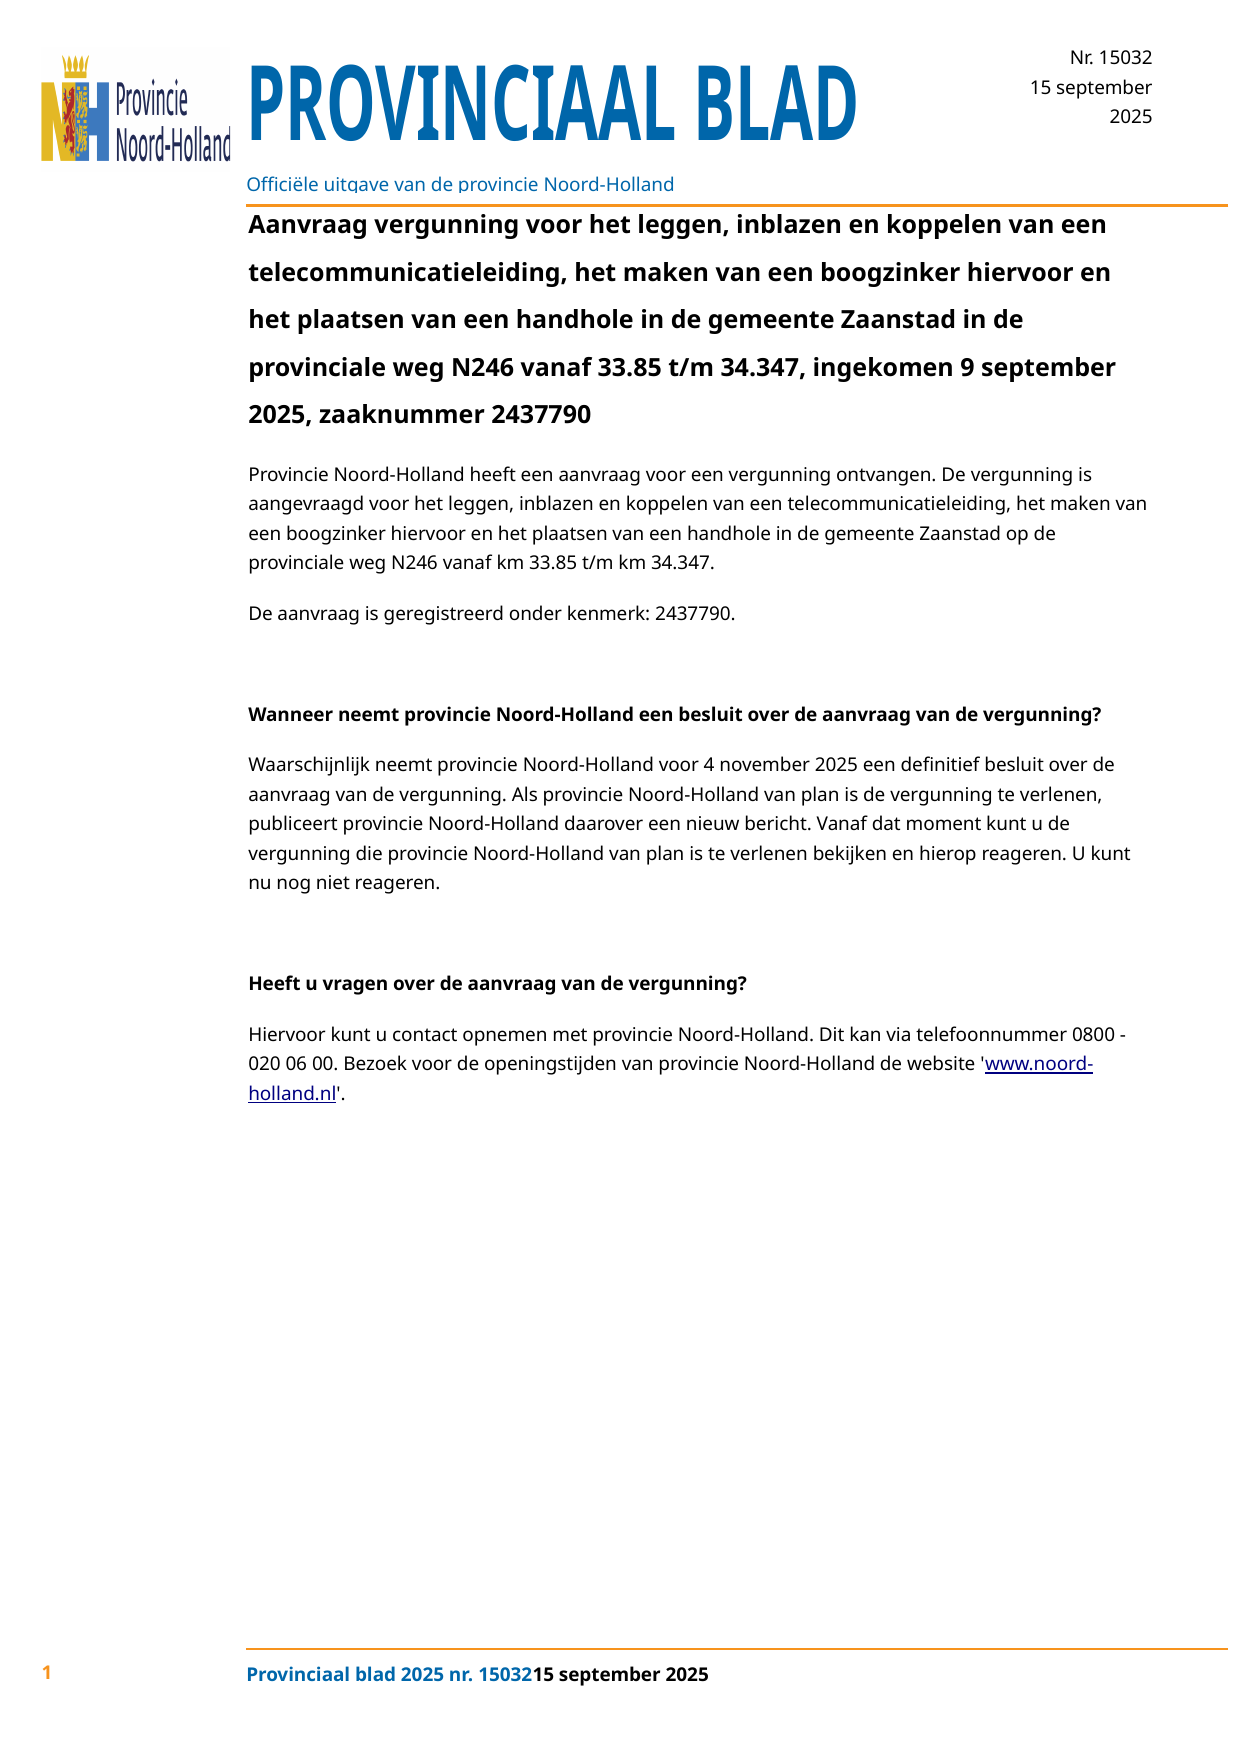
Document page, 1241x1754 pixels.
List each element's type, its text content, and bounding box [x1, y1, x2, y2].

text Provincie Noord-Holland heeft een aanvraag voor een vergunning ontvangen. De vergunning is aangevraagd voor het leggen, inblazen en koppelen van een telecommunicatieleiding, het maken van een boogzinker hiervoor en het plaatsen van een handhole in de gemeente Zaanstad op de provinciale weg N246 vanaf km 33.85 t/m km 34.347. [248, 461, 1152, 575]
text Wanneer neemt provincie Noord-Holland een besluit over de aanvraag van de vergunning? [248, 701, 1152, 726]
text De aanvraag is geregistreerd onder kenmerk: 2437790. [248, 600, 1152, 626]
text Waarschijnlijk neemt provincie Noord-Holland voor 4 november 2025 een definitief besluit over de aanvraag van de vergunning. Als provincie Noord-Holland van plan is de vergunning te verlenen, publiceert provincie Noord-Holland daarover een nieuw bericht. Vanaf dat moment kunt u de vergunning die provincie Noord-Holland van plan is te verlenen bekijken en hierop reageren. U kunt nu nog niet reageren. [248, 751, 1152, 895]
text Heeft u vragen over de aanvraag van de vergunning? [248, 970, 1152, 996]
text Aanvraag vergunning voor het leggen, inblazen en koppelen van een telecommunicatieleiding, het maken van een boogzinker hiervoor en het plaatsen van een handhole in de gemeente Zaanstad in de provinciale weg N246 vanaf 33.85 t/m 34.347, ingekomen 9 september 2025, zaaknummer 2437790 [248, 207, 1152, 431]
text Hiervoor kunt u contact opnemen met provincie Noord-Holland. Dit kan via telefoonnummer 0800 - 020 06 00. Bezoek voor de openingstijden van provincie Noord-Holland de website 'www.noord-holland.nl'. [248, 1021, 1152, 1106]
picture [41, 47, 231, 172]
